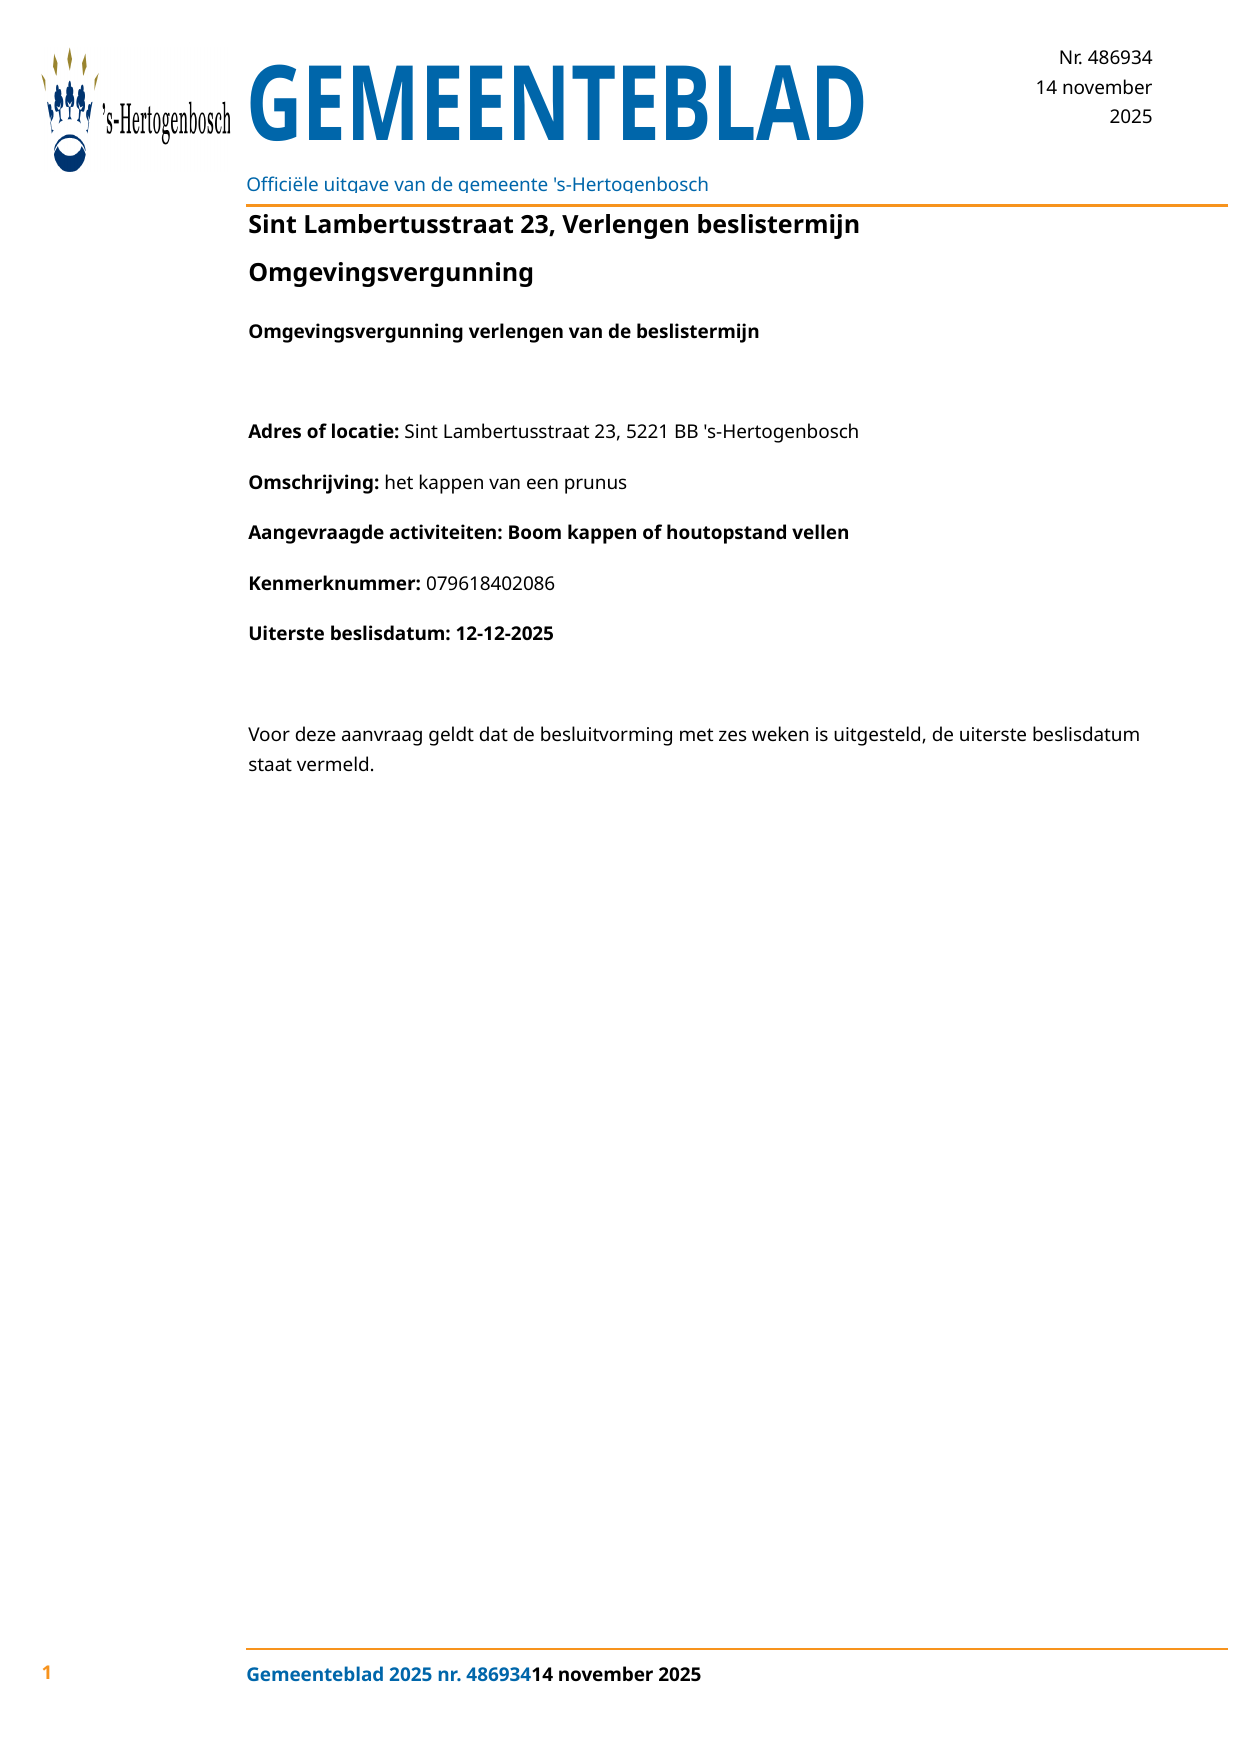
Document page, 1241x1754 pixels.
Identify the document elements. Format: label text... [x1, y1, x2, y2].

text Adres of locatie: Sint Lambertusstraat 23, 5221 BB 's-Hertogenbosch [248, 419, 1152, 444]
text Sint Lambertusstraat 23, Verlengen beslistermijn Omgevingsvergunning [248, 207, 1152, 288]
text Omgevingsvergunning verlengen van de beslistermijn [248, 318, 1152, 344]
picture [41, 47, 231, 172]
text Omschrijving: het kappen van een prunus [248, 469, 1152, 495]
text Uiterste beslisdatum: 12-12-2025 [248, 620, 1152, 646]
text Kenmerknummer: 079618402086 [248, 570, 1152, 596]
text Voor deze aanvraag geldt dat de besluitvorming met zes weken is uitgesteld, de uiterste beslisdatum staat vermeld. [248, 721, 1152, 777]
text Aangevraagde activiteiten: Boom kappen of houtopstand vellen [248, 519, 1152, 545]
